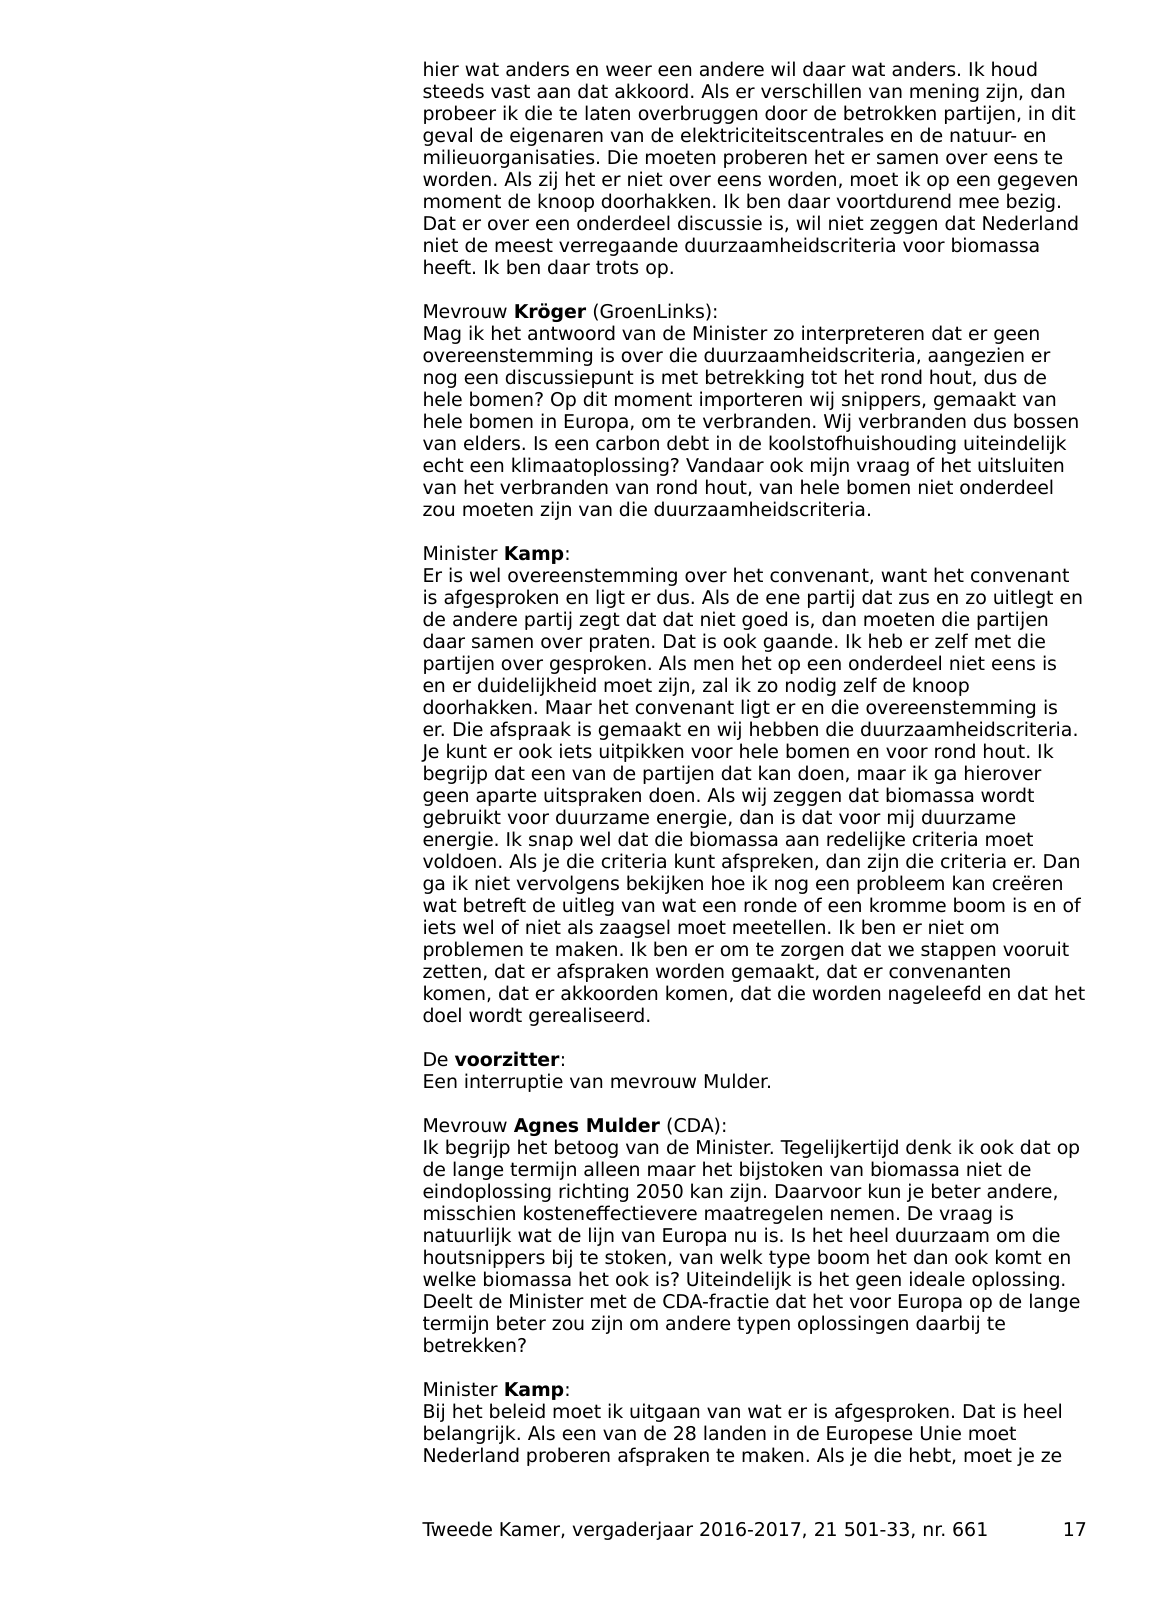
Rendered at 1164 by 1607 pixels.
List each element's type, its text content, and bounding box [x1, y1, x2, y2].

text Bij het beleid moet ik uitgaan van wat er is afgesproken. Dat is heel belangrijk. Als een van de 28 landen in de Europese Unie moet Nederland proberen afspraken te maken. Als je die hebt, moet je ze [422, 1401, 1087, 1467]
text hier wat anders en weer een andere wil daar wat anders. Ik houd steeds vast aan dat akkoord. Als er verschillen van mening zijn, dan probeer ik die te laten overbruggen door de betrokken partijen, in dit geval de eigenaren van de elektriciteitscentrales en de natuur- en milieuorganisaties. Die moeten proberen het er samen over eens te worden. Als zij het er niet over eens worden, moet ik op een gegeven moment de knoop doorhakken. Ik ben daar voortdurend mee bezig. Dat er over een onderdeel discussie is, wil niet zeggen dat Nederland niet de meest verregaande duurzaamheidscriteria voor biomassa heeft. Ik ben daar trots op. [422, 59, 1087, 279]
text Mevrouw Kröger (GroenLinks): [422, 301, 1087, 323]
text Ik begrijp het betoog van de Minister. Tegelijkertijd denk ik ook dat op de lange termijn alleen maar het bijstoken van biomassa niet de eindoplossing richting 2050 kan zijn. Daarvoor kun je beter andere, misschien kosteneffectievere maatregelen nemen. De vraag is natuurlijk wat de lijn van Europa nu is. Is het heel duurzaam om die houtsnippers bij te stoken, van welk type boom het dan ook komt en welke biomassa het ook is? Uiteindelijk is het geen ideale oplossing. Deelt de Minister met de CDA-fractie dat het voor Europa op de lange termijn beter zou zijn om andere typen oplossingen daarbij te betrekken? [422, 1137, 1087, 1357]
text Er is wel overeenstemming over het convenant, want het convenant is afgesproken en ligt er dus. Als de ene partij dat zus en zo uitlegt en de andere partij zegt dat dat niet goed is, dan moeten die partijen daar samen over praten. Dat is ook gaande. Ik heb er zelf met die partijen over gesproken. Als men het op een onderdeel niet eens is en er duidelijkheid moet zijn, zal ik zo nodig zelf de knoop doorhakken. Maar het convenant ligt er en die overeenstemming is er. Die afspraak is gemaakt en wij hebben die duurzaamheidscriteria. Je kunt er ook iets uitpikken voor hele bomen en voor rond hout. Ik begrijp dat een van de partijen dat kan doen, maar ik ga hierover geen aparte uitspraken doen. Als wij zeggen dat biomassa wordt gebruikt voor duurzame energie, dan is dat voor mij duurzame energie. Ik snap wel dat die biomassa aan redelijke criteria moet voldoen. Als je die criteria kunt afspreken, dan zijn die criteria er. Dan ga ik niet vervolgens bekijken hoe ik nog een probleem kan creëren wat betreft de uitleg van wat een ronde of een kromme boom is en of iets wel of niet als zaagsel moet meetellen. Ik ben er niet om problemen te maken. Ik ben er om te zorgen dat we stappen vooruit zetten, dat er afspraken worden gemaakt, dat er convenanten komen, dat er akkoorden komen, dat die worden nageleefd en dat het doel wordt gerealiseerd. [422, 565, 1087, 1027]
text Mag ik het antwoord van de Minister zo interpreteren dat er geen overeenstemming is over die duurzaamheidscriteria, aangezien er nog een discussiepunt is met betrekking tot het rond hout, dus de hele bomen? Op dit moment importeren wij snippers, gemaakt van hele bomen in Europa, om te verbranden. Wij verbranden dus bossen van elders. Is een carbon debt in de koolstofhuishouding uiteindelijk echt een klimaatoplossing? Vandaar ook mijn vraag of het uitsluiten van het verbranden van rond hout, van hele bomen niet onderdeel zou moeten zijn van die duurzaamheidscriteria. [422, 323, 1087, 521]
text Mevrouw Agnes Mulder (CDA): [422, 1115, 1087, 1137]
text De voorzitter: [422, 1049, 1087, 1071]
text Minister Kamp: [422, 543, 1087, 565]
text Minister Kamp: [422, 1379, 1087, 1401]
text Een interruptie van mevrouw Mulder. [422, 1071, 1087, 1093]
